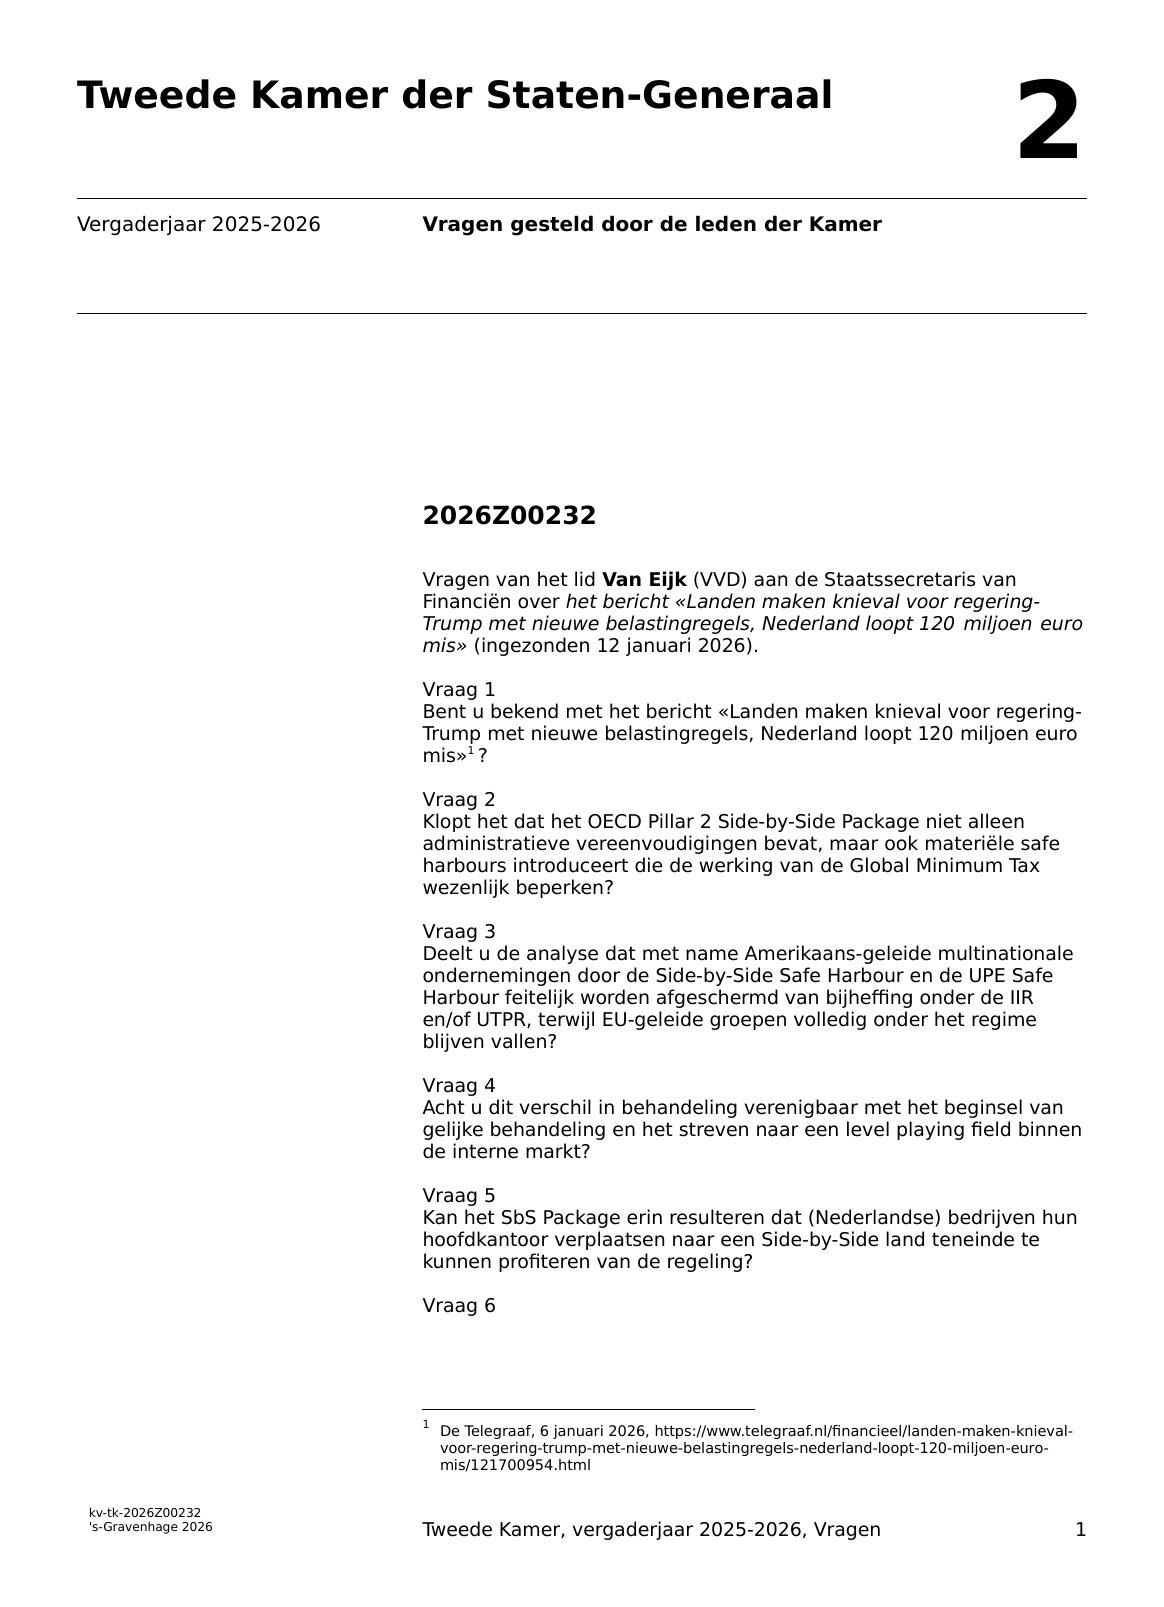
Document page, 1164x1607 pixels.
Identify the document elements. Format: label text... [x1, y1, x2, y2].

table_cell Vragen gesteld door de leden der Kamer [422, 199, 1087, 313]
text Bent u bekend met het bericht «Landen maken knieval voor regering-Trump met nieuwe belastingregels, Nederland loopt 120 miljoen euro mis»? [422, 701, 1087, 767]
text Acht u dit verschil in behandeling verenigbaar met het beginsel van gelijke behandeling en het streven naar een level playing field binnen de interne markt? [422, 1097, 1087, 1163]
text Vraag 5 [422, 1185, 1087, 1207]
text Vragen van het lid Van Eijk (VVD) aan de Staatssecretaris van Financiën over het bericht «Landen maken knieval voor regering-Trump met nieuwe belastingregels, Nederland loopt 120 miljoen euro mis» (ingezonden 12 januari 2026). [422, 569, 1087, 657]
text kv-tk-2026Z00232 [88, 1506, 323, 1520]
text 2026Z00232 [422, 501, 1087, 531]
text Kan het SbS Package erin resulteren dat (Nederlandse) bedrijven hun hoofdkantoor verplaatsen naar een Side-by-Side land teneinde te kunnen profiteren van de regeling? [422, 1207, 1087, 1273]
text 's-Gravenhage 2026 [88, 1520, 323, 1534]
text De Telegraaf, 6 januari 2026, https://www.telegraaf.nl/financieel/landen-maken-knieval-voor-regering-trump-met-nieuwe-belastingregels-nederland-loopt-120-miljoen-euro-mis/121700954.html [422, 1418, 1087, 1474]
text Klopt het dat het OECD Pillar 2 Side-by-Side Package niet alleen administratieve vereenvoudigingen bevat, maar ook materiële safe harbours introduceert die de werking van de Global Minimum Tax wezenlijk beperken? [422, 811, 1087, 899]
text Vraag 4 [422, 1075, 1087, 1097]
text Deelt u de analyse dat met name Amerikaans-geleide multinationale ondernemingen door de Side-by-Side Safe Harbour en de UPE Safe Harbour feitelijk worden afgeschermd van bijheffing onder de IIR en/of UTPR, terwijl EU-geleide groepen volledig onder het regime blijven vallen? [422, 943, 1087, 1053]
table_header 2 [886, 59, 1087, 198]
table_header Tweede Kamer der Staten-Generaal [77, 59, 886, 198]
text Vraag 6 [422, 1295, 1087, 1317]
text Vraag 2 [422, 789, 1087, 811]
text Vraag 3 [422, 921, 1087, 943]
table_cell Vergaderjaar 2025-2026 [77, 199, 422, 313]
text Vraag 1 [422, 679, 1087, 701]
